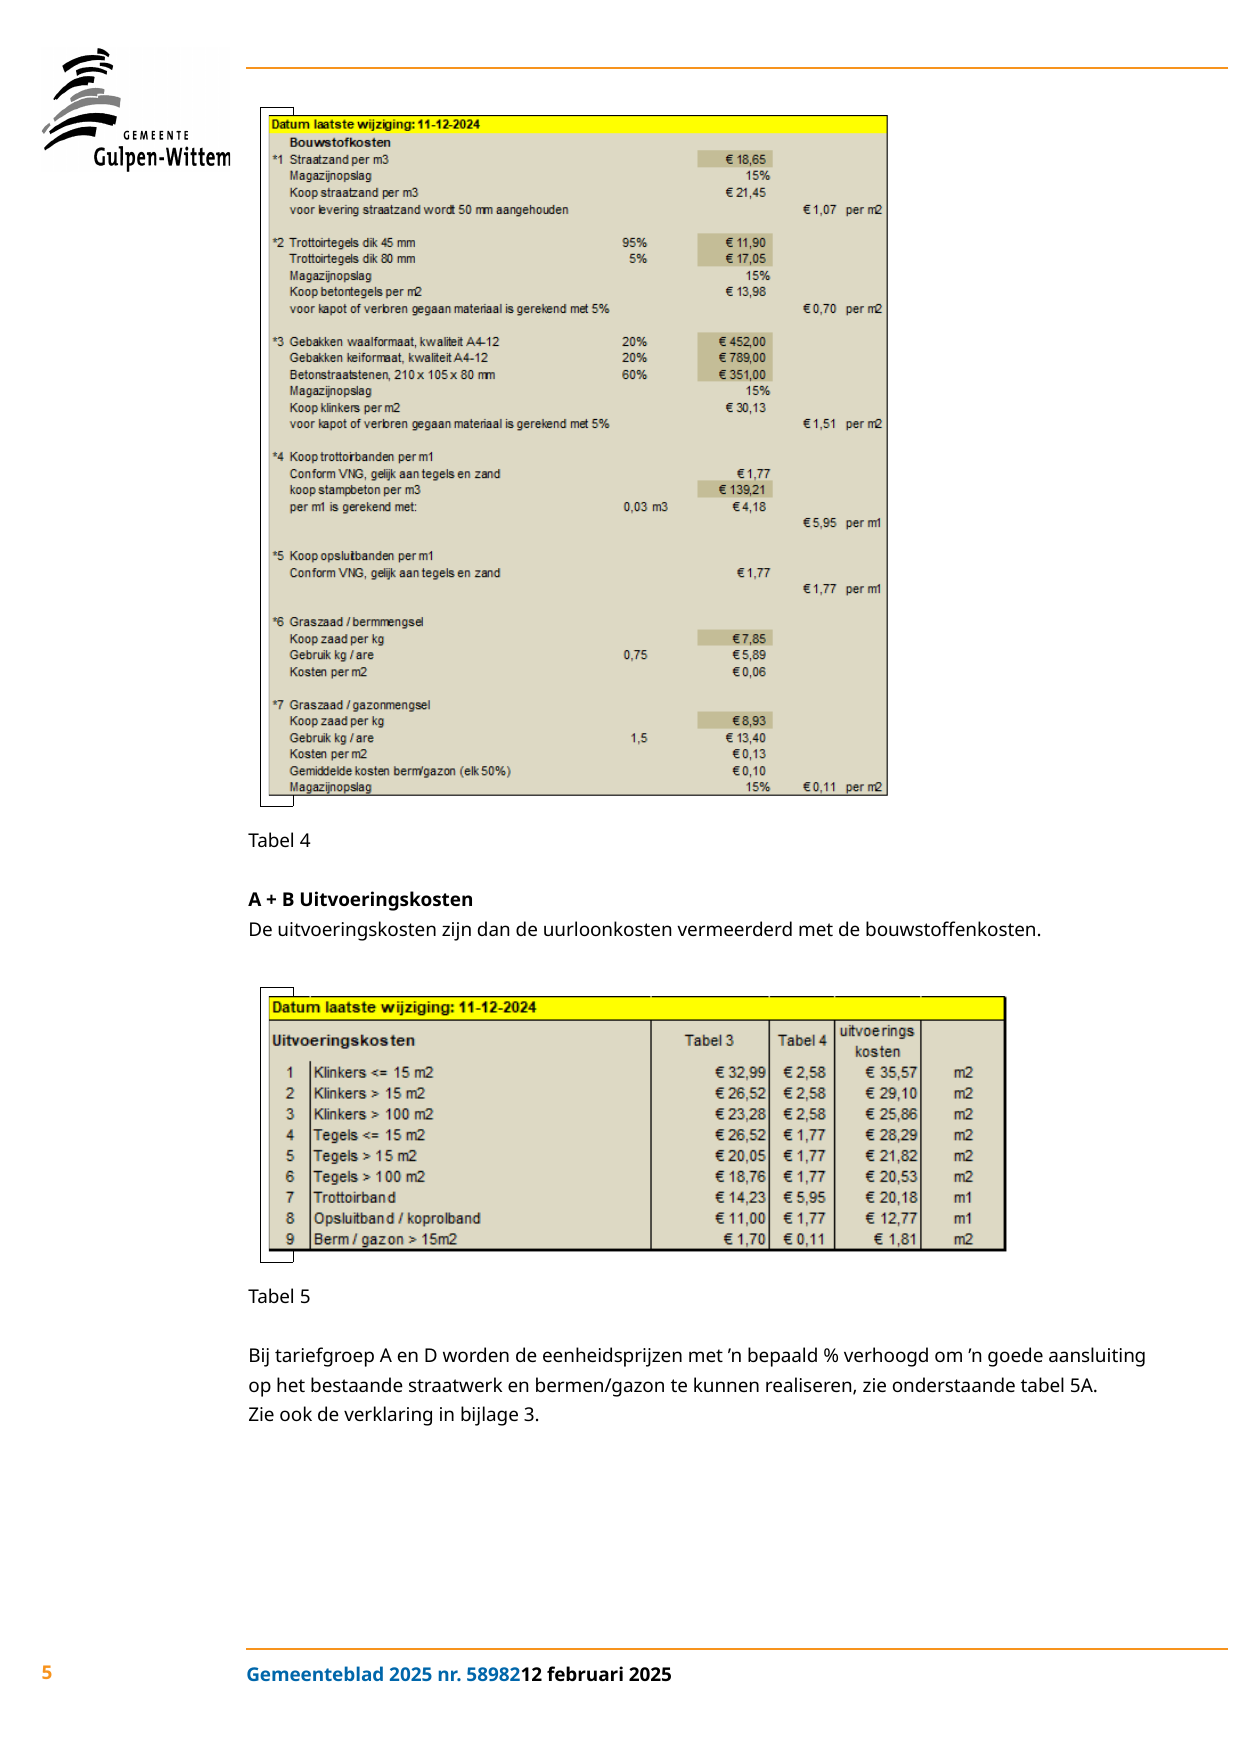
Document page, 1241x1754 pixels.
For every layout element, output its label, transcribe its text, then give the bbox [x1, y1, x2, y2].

text A + B Uitvoeringskosten [248, 887, 1152, 912]
picture [41, 47, 231, 172]
picture [268, 115, 889, 797]
text Tabel 4 [248, 827, 1152, 853]
text Zie ook de verklaring in bijlage 3. [248, 1402, 1152, 1427]
text Bij tariefgroep A en D worden de eenheidsprijzen met ’n bepaald % verhoogd om ’n goede aansluiting op het bestaande straatwerk en bermen/gazon te kunnen realiseren, zie onderstaande tabel 5A. [248, 1342, 1152, 1398]
picture [268, 996, 1008, 1253]
text Tabel 5 [248, 1283, 1152, 1309]
text De uitvoeringskosten zijn dan de uurloonkosten vermeerderd met de bouwstoffenkosten. [248, 916, 1152, 942]
